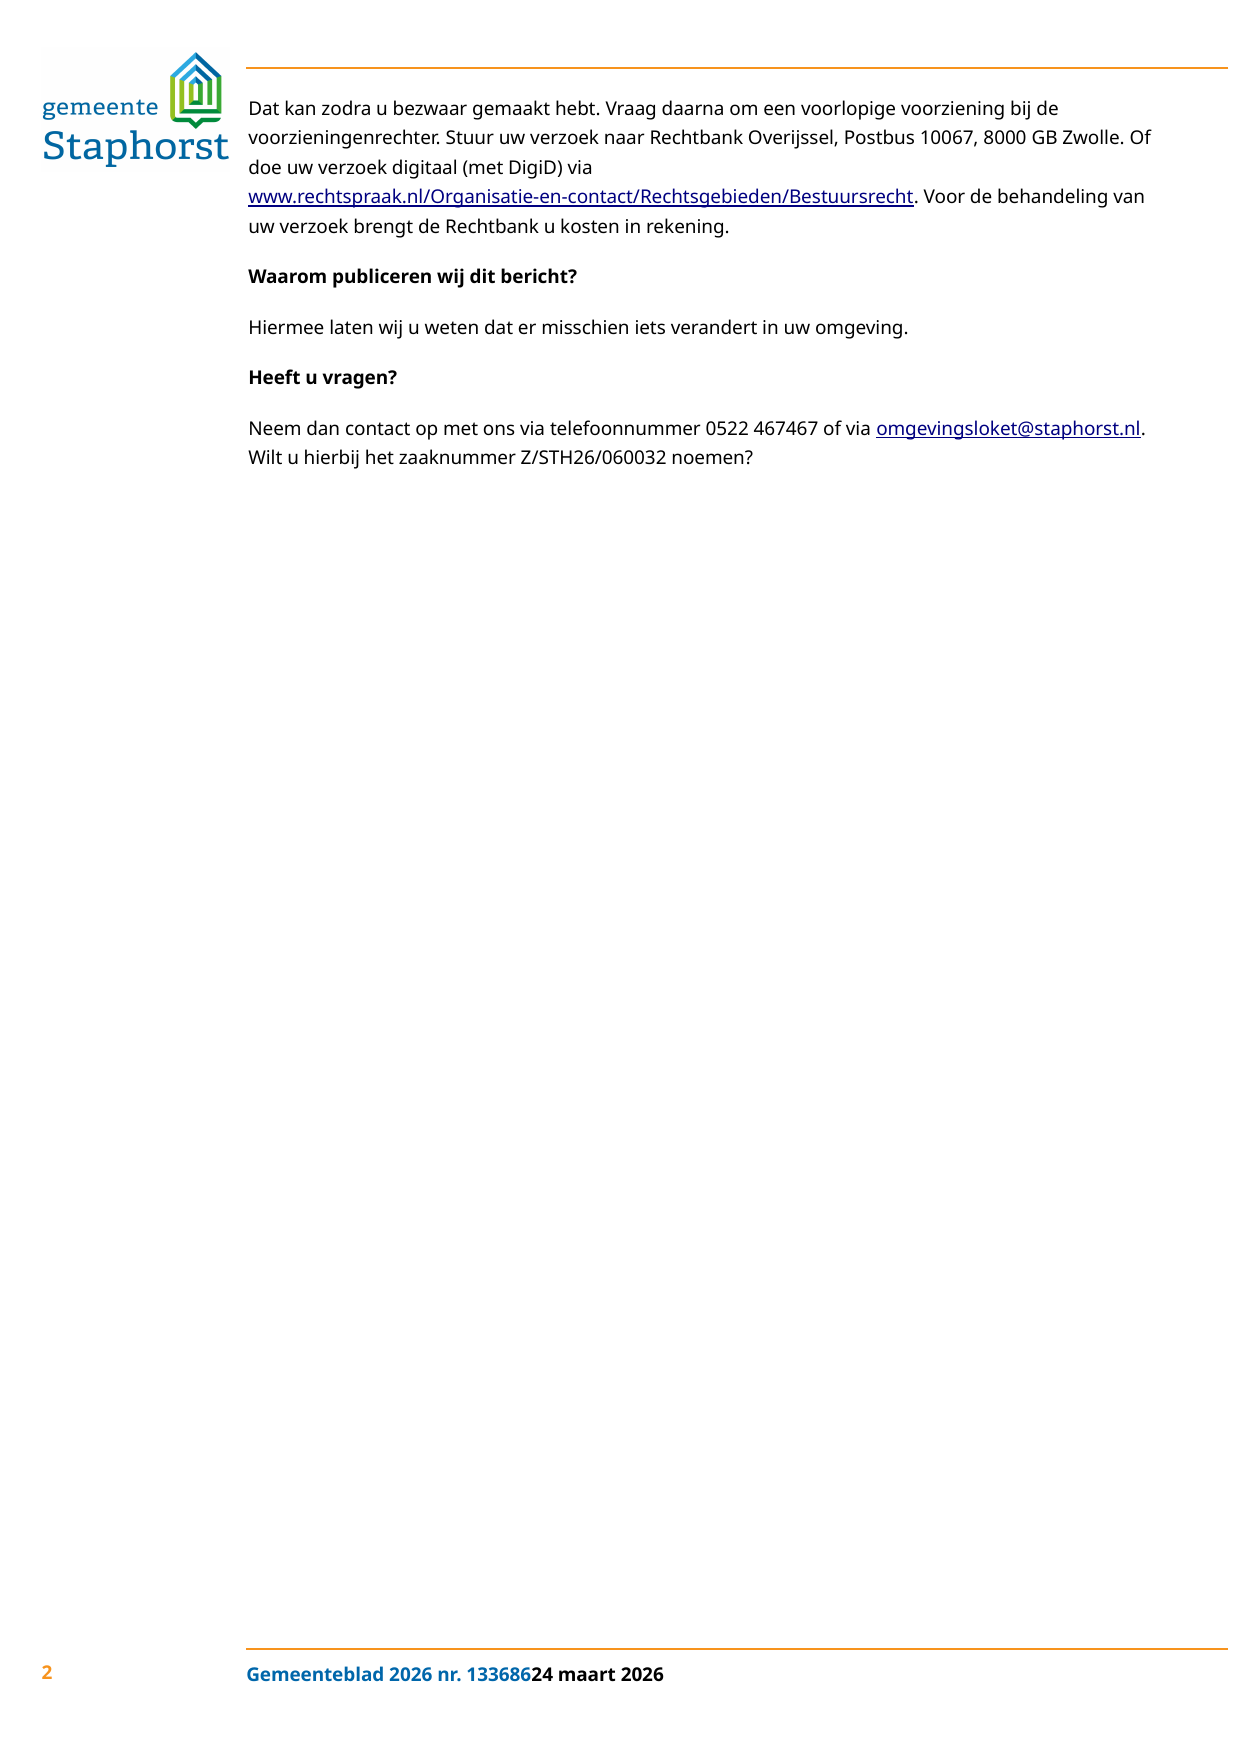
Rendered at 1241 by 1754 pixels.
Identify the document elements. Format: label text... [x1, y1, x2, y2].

text Waarom publiceren wij dit bericht? [248, 263, 1152, 289]
text Dat kan zodra u bezwaar gemaakt hebt. Vraag daarna om een voorlopige voorziening bij de voorzieningenrechter. Stuur uw verzoek naar Rechtbank Overijssel, Postbus 10067, 8000 GB Zwolle. Of doe uw verzoek digitaal (met DigiD) via www.rechtspraak.nl/Organisatie-en-contact/Rechtsgebieden/Bestuursrecht. Voor de behandeling van uw verzoek brengt de Rechtbank u kosten in rekening. [248, 95, 1152, 239]
text Hiermee laten wij u weten dat er misschien iets verandert in uw omgeving. [248, 314, 1152, 340]
picture [41, 47, 231, 172]
text Neem dan contact op met ons via telefoonnummer 0522 467467 of via omgevingsloket@staphorst.nl. Wilt u hierbij het zaaknummer Z/STH26/060032 noemen? [248, 415, 1152, 470]
text Heeft u vragen? [248, 364, 1152, 390]
